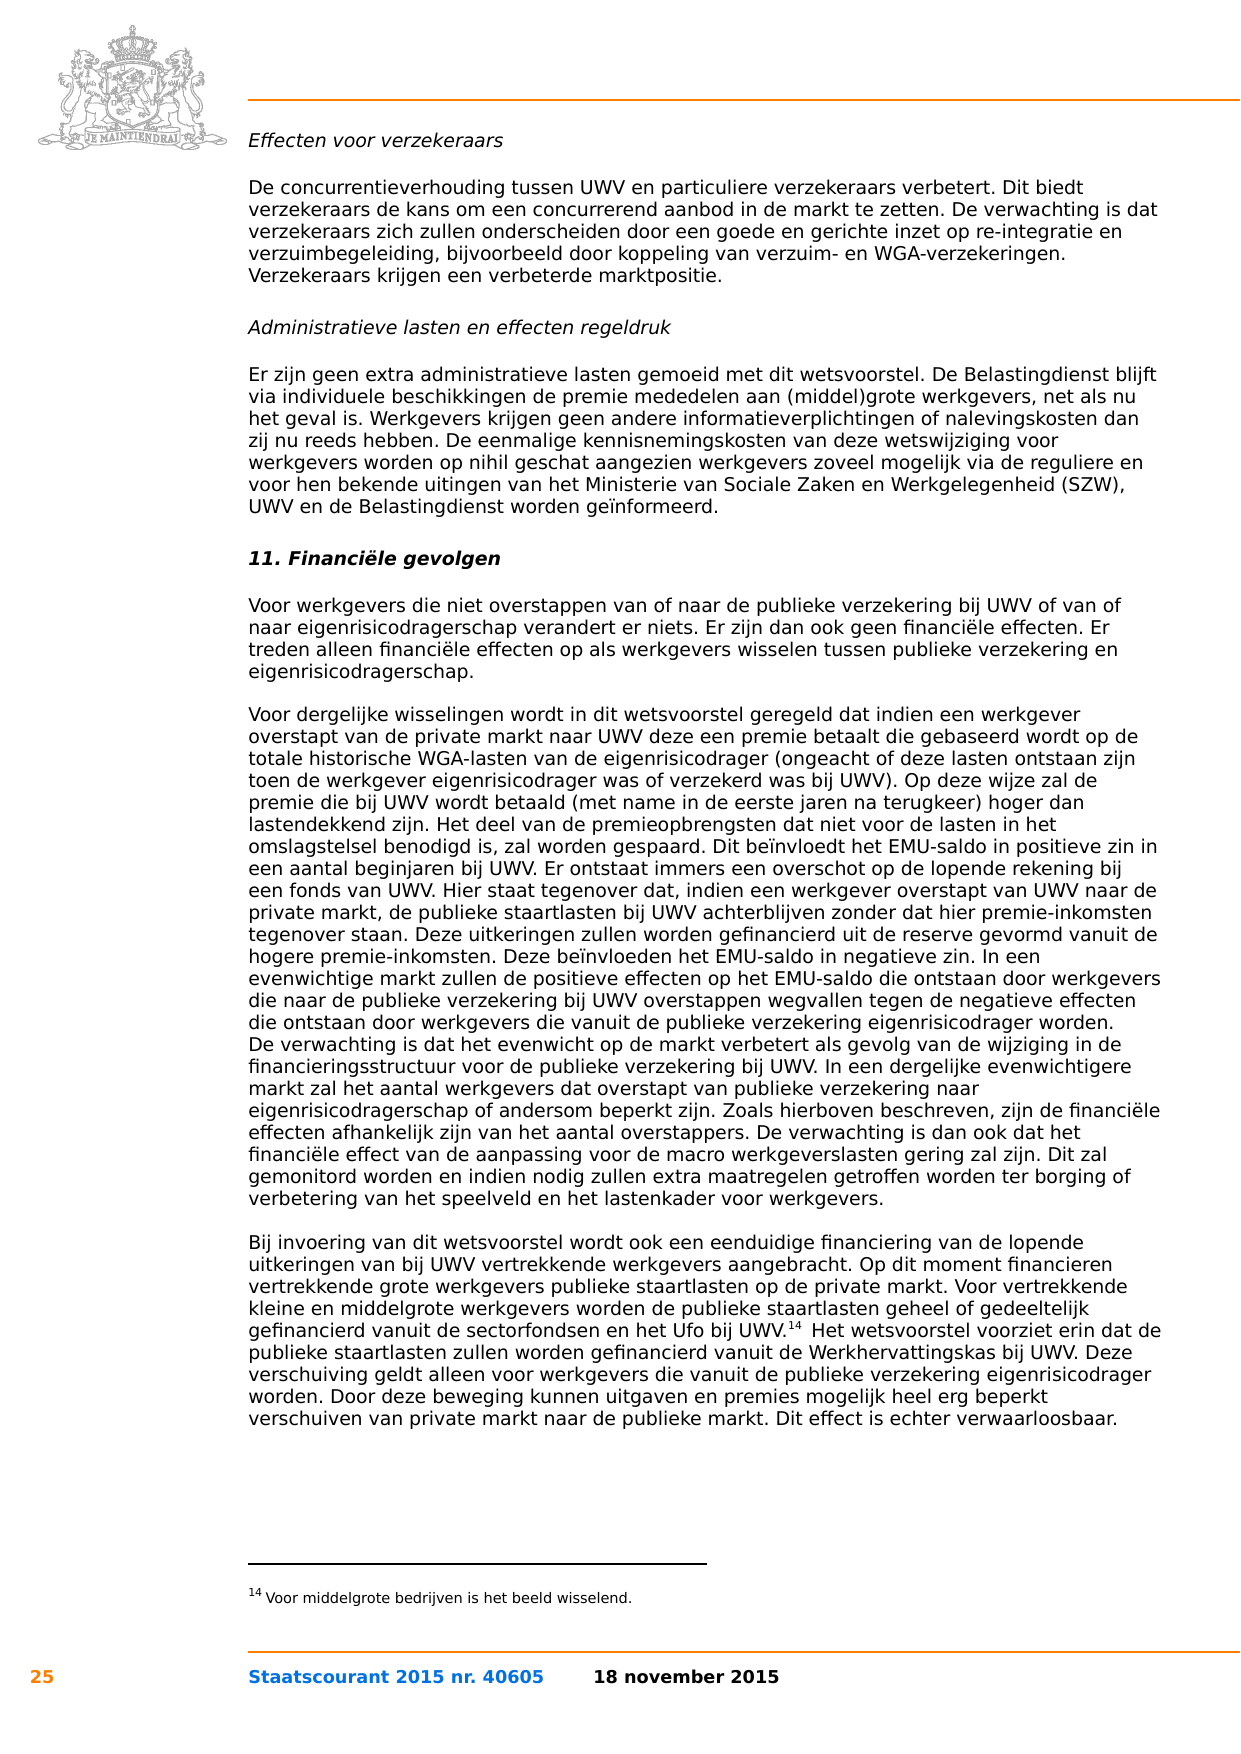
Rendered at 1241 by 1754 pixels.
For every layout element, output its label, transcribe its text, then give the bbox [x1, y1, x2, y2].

text Bij invoering van dit wetsvoorstel wordt ook een eenduidige financiering van de lopende uitkeringen van bij UWV vertrekkende werkgevers aangebracht. Op dit moment financieren vertrekkende grote werkgevers publieke staartlasten op de private markt. Voor vertrekkende kleine en middelgrote werkgevers worden de publieke staartlasten geheel of gedeeltelijk gefinancierd vanuit de sectorfondsen en het Ufo bij UWV. Het wetsvoorstel voorziet erin dat de publieke staartlasten zullen worden gefinancierd vanuit de Werkhervattingskas bij UWV. Deze verschuiving geldt alleen voor werkgevers die vanuit de publieke verzekering eigenrisicodrager worden. Door deze beweging kunnen uitgaven en premies mogelijk heel erg beperkt verschuiven van private markt naar de publieke markt. Dit effect is echter verwaarloosbaar. [248, 1232, 1163, 1429]
text Voor dergelijke wisselingen wordt in dit wetsvoorstel geregeld dat indien een werkgever overstapt van de private markt naar UWV deze een premie betaalt die gebaseerd wordt op de totale historische WGA-lasten van de eigenrisicodrager (ongeacht of deze lasten ontstaan zijn toen de werkgever eigenrisicodrager was of verzekerd was bij UWV). Op deze wijze zal de premie die bij UWV wordt betaald (met name in de eerste jaren na terugkeer) hoger dan lastendekkend zijn. Het deel van de premieopbrengsten dat niet voor de lasten in het omslagstelsel benodigd is, zal worden gespaard. Dit beïnvloedt het EMU-saldo in positieve zin in een aantal beginjaren bij UWV. Er ontstaat immers een overschot op de lopende rekening bij een fonds van UWV. Hier staat tegenover dat, indien een werkgever overstapt van UWV naar de private markt, de publieke staartlasten bij UWV achterblijven zonder dat hier premie-inkomsten tegenover staan. Deze uitkeringen zullen worden gefinancierd uit de reserve gevormd vanuit de hogere premie-inkomsten. Deze beïnvloeden het EMU-saldo in negatieve zin. In een evenwichtige markt zullen de positieve effecten op het EMU-saldo die ontstaan door werkgevers die naar de publieke verzekering bij UWV overstappen wegvallen tegen de negatieve effecten die ontstaan door werkgevers die vanuit de publieke verzekering eigenrisicodrager worden. [248, 704, 1163, 1034]
text Voor werkgevers die niet overstappen van of naar de publieke verzekering bij UWV of van of naar eigenrisicodragerschap verandert er niets. Er zijn dan ook geen financiële effecten. Er treden alleen financiële effecten op als werkgevers wisselen tussen publieke verzekering en eigenrisicodragerschap. [248, 594, 1163, 682]
subtitle Effecten voor verzekeraars [248, 130, 1163, 152]
text De verwachting is dat het evenwicht op de markt verbetert als gevolg van de wijziging in de financieringsstructuur voor de publieke verzekering bij UWV. In een dergelijke evenwichtigere markt zal het aantal werkgevers dat overstapt van publieke verzekering naar eigenrisicodragerschap of andersom beperkt zijn. Zoals hierboven beschreven, zijn de financiële effecten afhankelijk zijn van het aantal overstappers. De verwachting is dan ook dat het financiële effect van de aanpassing voor de macro werkgeverslasten gering zal zijn. Dit zal gemonitord worden en indien nodig zullen extra maatregelen getroffen worden ter borging of verbetering van het speelveld en het lastenkader voor werkgevers. [248, 1034, 1163, 1210]
subtitle 11. Financiële gevolgen [248, 548, 1163, 569]
text Voor middelgrote bedrijven is het beeld wisselend. [248, 1586, 1163, 1608]
picture [38, 25, 227, 150]
text De concurrentieverhouding tussen UWV en particuliere verzekeraars verbetert. Dit biedt verzekeraars de kans om een concurrerend aanbod in de markt te zetten. De verwachting is dat verzekeraars zich zullen onderscheiden door een goede en gerichte inzet op re-integratie en verzuimbegeleiding, bijvoorbeeld door koppeling van verzuim- en WGA-verzekeringen. Verzekeraars krijgen een verbeterde marktpositie. [248, 177, 1163, 287]
subtitle Administratieve lasten en effecten regeldruk [248, 317, 1163, 339]
text Er zijn geen extra administratieve lasten gemoeid met dit wetsvoorstel. De Belastingdienst blijft via individuele beschikkingen de premie mededelen aan (middel)grote werkgevers, net als nu het geval is. Werkgevers krijgen geen andere informatieverplichtingen of nalevingskosten dan zij nu reeds hebben. De eenmalige kennisnemingskosten van deze wetswijziging voor werkgevers worden op nihil geschat aangezien werkgevers zoveel mogelijk via de reguliere en voor hen bekende uitingen van het Ministerie van Sociale Zaken en Werkgelegenheid (SZW), UWV en de Belastingdienst worden geïnformeerd. [248, 364, 1163, 518]
